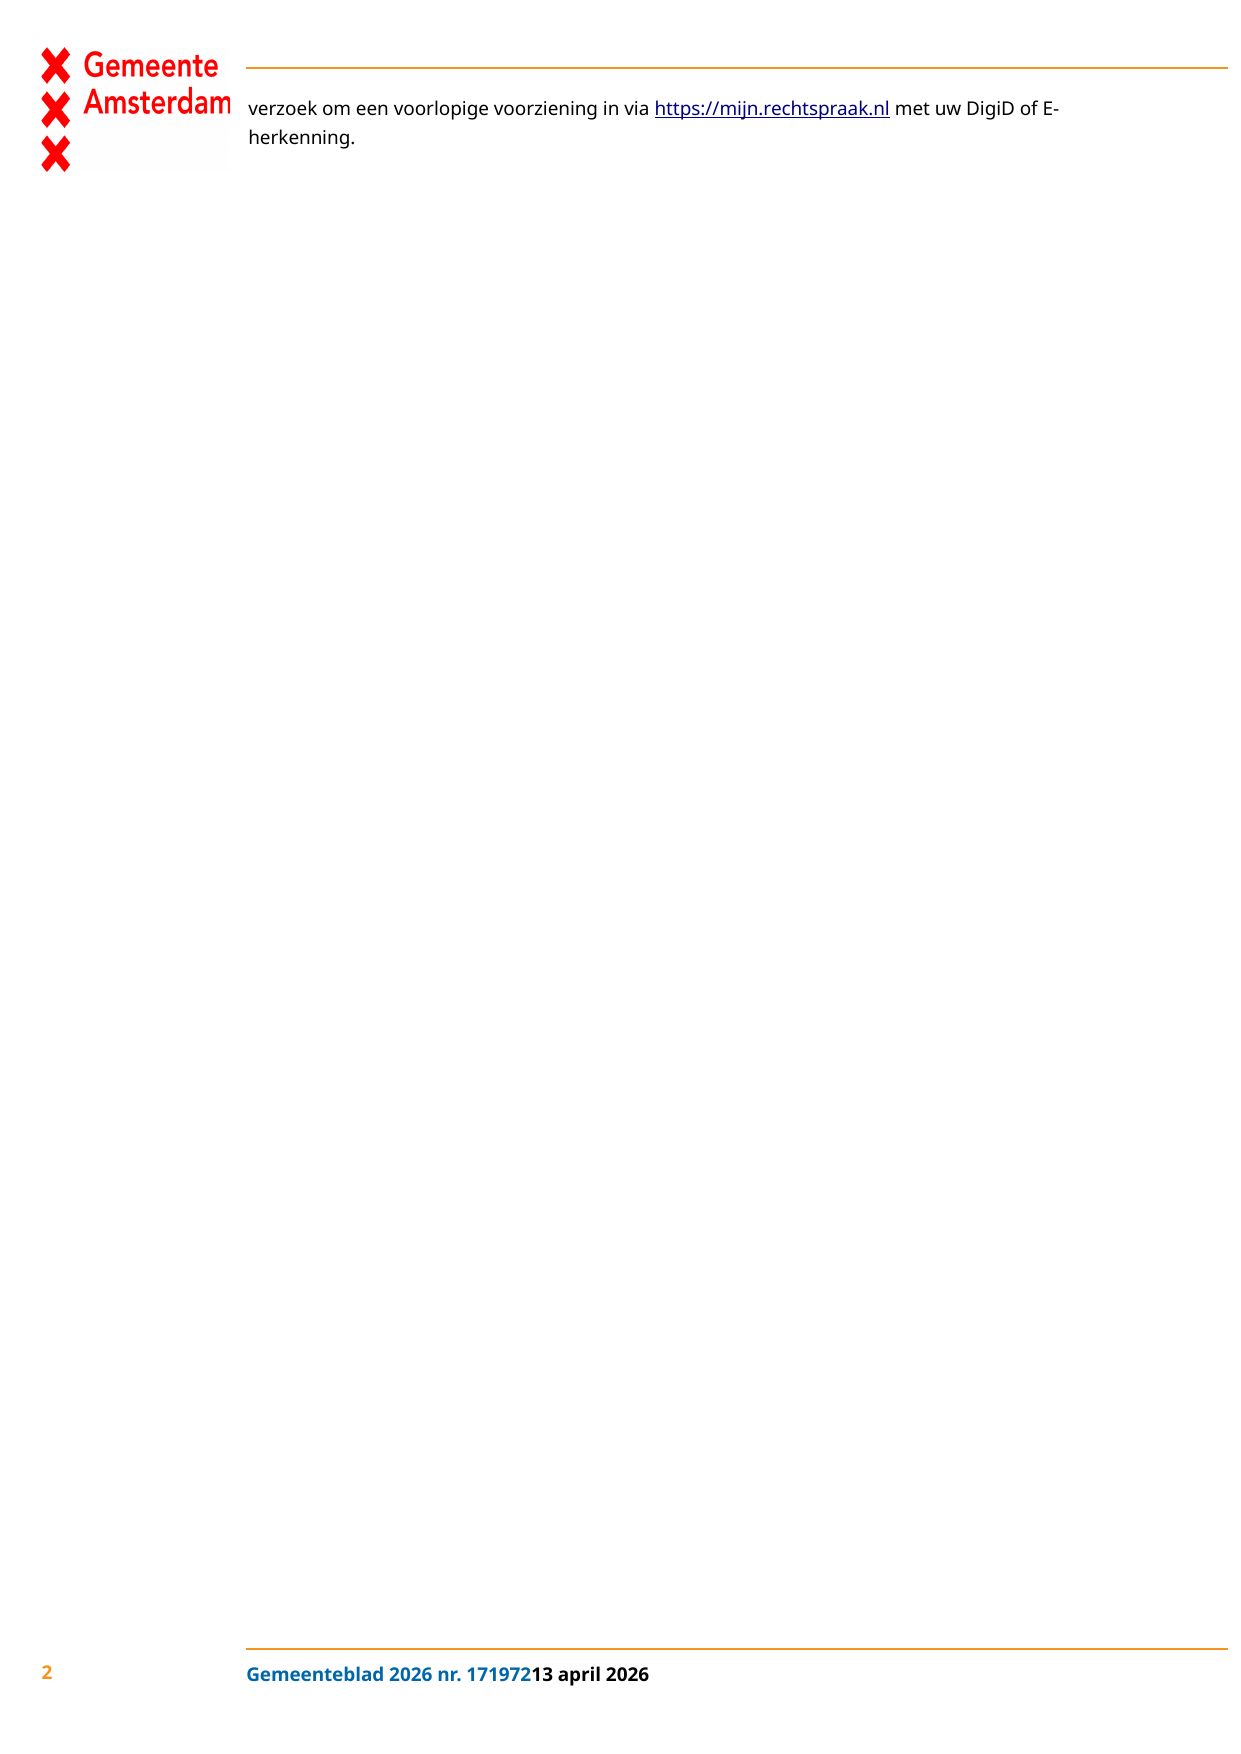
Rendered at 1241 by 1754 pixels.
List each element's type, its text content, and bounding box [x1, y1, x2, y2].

text verzoek om een voorlopige voorziening in via https://mijn.rechtspraak.nl met uw DigiD of E-herkenning. [248, 95, 1152, 150]
picture [41, 47, 231, 172]
